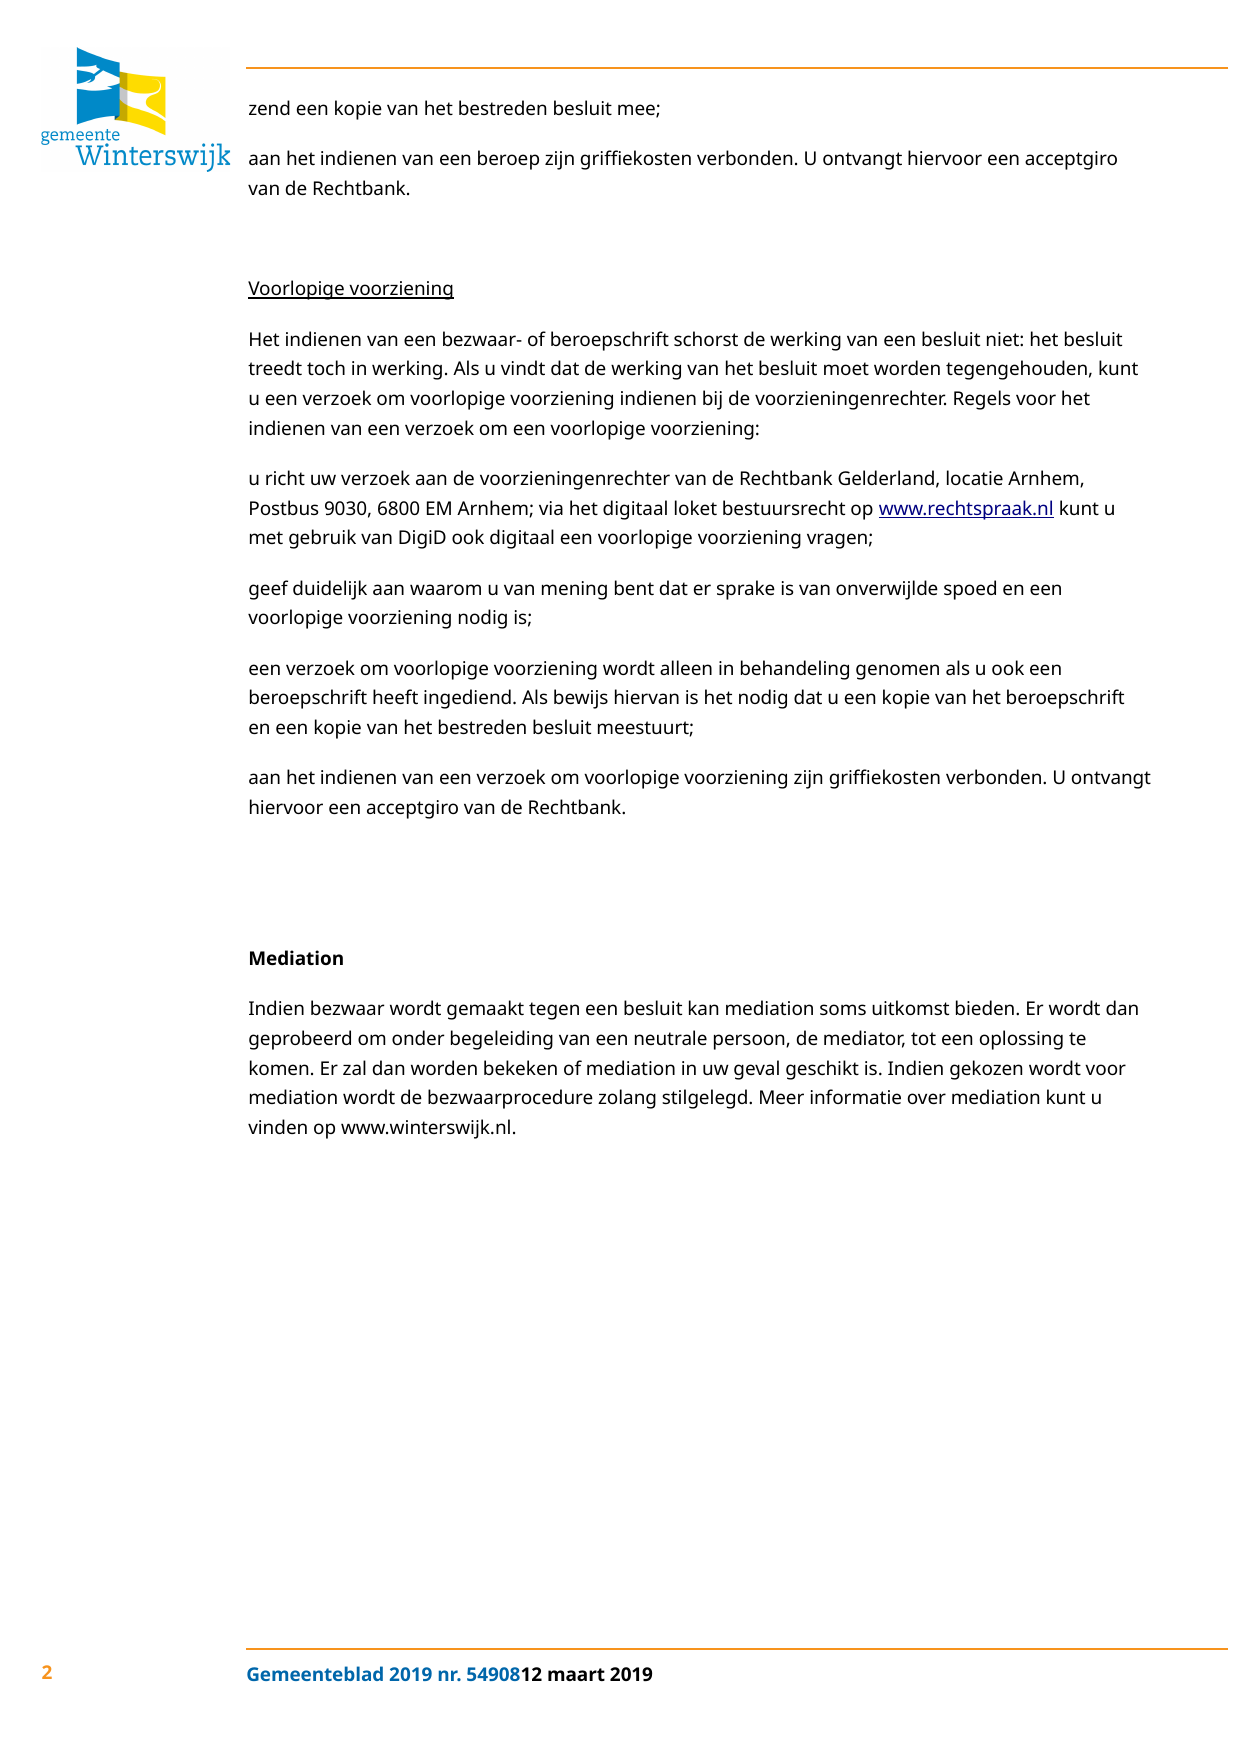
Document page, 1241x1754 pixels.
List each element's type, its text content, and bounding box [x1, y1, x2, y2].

text geef duidelijk aan waarom u van mening bent dat er sprake is van onverwijlde spoed en een voorlopige voorziening nodig is; [248, 575, 1152, 630]
text een verzoek om voorlopige voorziening wordt alleen in behandeling genomen als u ook een beroepschrift heeft ingediend. Als bewijs hiervan is het nodig dat u een kopie van het beroepschrift en een kopie van het bestreden besluit meestuurt; [248, 655, 1152, 740]
picture [41, 47, 231, 172]
text Indien bezwaar wordt gemaakt tegen een besluit kan mediation soms uitkomst bieden. Er wordt dan geprobeerd om onder begeleiding van een neutrale persoon, de mediator, tot een oplossing te komen. Er zal dan worden bekeken of mediation in uw geval geschikt is. Indien gekozen wordt voor mediation wordt de bezwaarprocedure zolang stilgelegd. Meer informatie over mediation kunt u vinden op www.winterswijk.nl. [248, 996, 1152, 1140]
text Het indienen van een bezwaar- of beroepschrift schorst de werking van een besluit niet: het besluit treedt toch in werking. Als u vindt dat de werking van het besluit moet worden tegengehouden, kunt u een verzoek om voorlopige voorziening indienen bij de voorzieningenrechter. Regels voor het indienen van een verzoek om een voorlopige voorziening: [248, 326, 1152, 441]
text u richt uw verzoek aan de voorzieningenrechter van de Rechtbank Gelderland, locatie Arnhem, Postbus 9030, 6800 EM Arnhem; via het digitaal loket bestuursrecht op www.rechtspraak.nl kunt u met gebruik van DigiD ook digitaal een voorlopige voorziening vragen; [248, 465, 1152, 550]
text Mediation [248, 945, 1152, 971]
text zend een kopie van het bestreden besluit mee; [248, 95, 1152, 121]
text aan het indienen van een beroep zijn griffiekosten verbonden. U ontvangt hiervoor een acceptgiro van de Rechtbank. [248, 145, 1152, 201]
text Voorlopige voorziening [248, 276, 1152, 301]
picture [225, 153, 231, 162]
text aan het indienen van een verzoek om voorlopige voorziening zijn griffiekosten verbonden. U ontvangt hiervoor een acceptgiro van de Rechtbank. [248, 764, 1152, 820]
